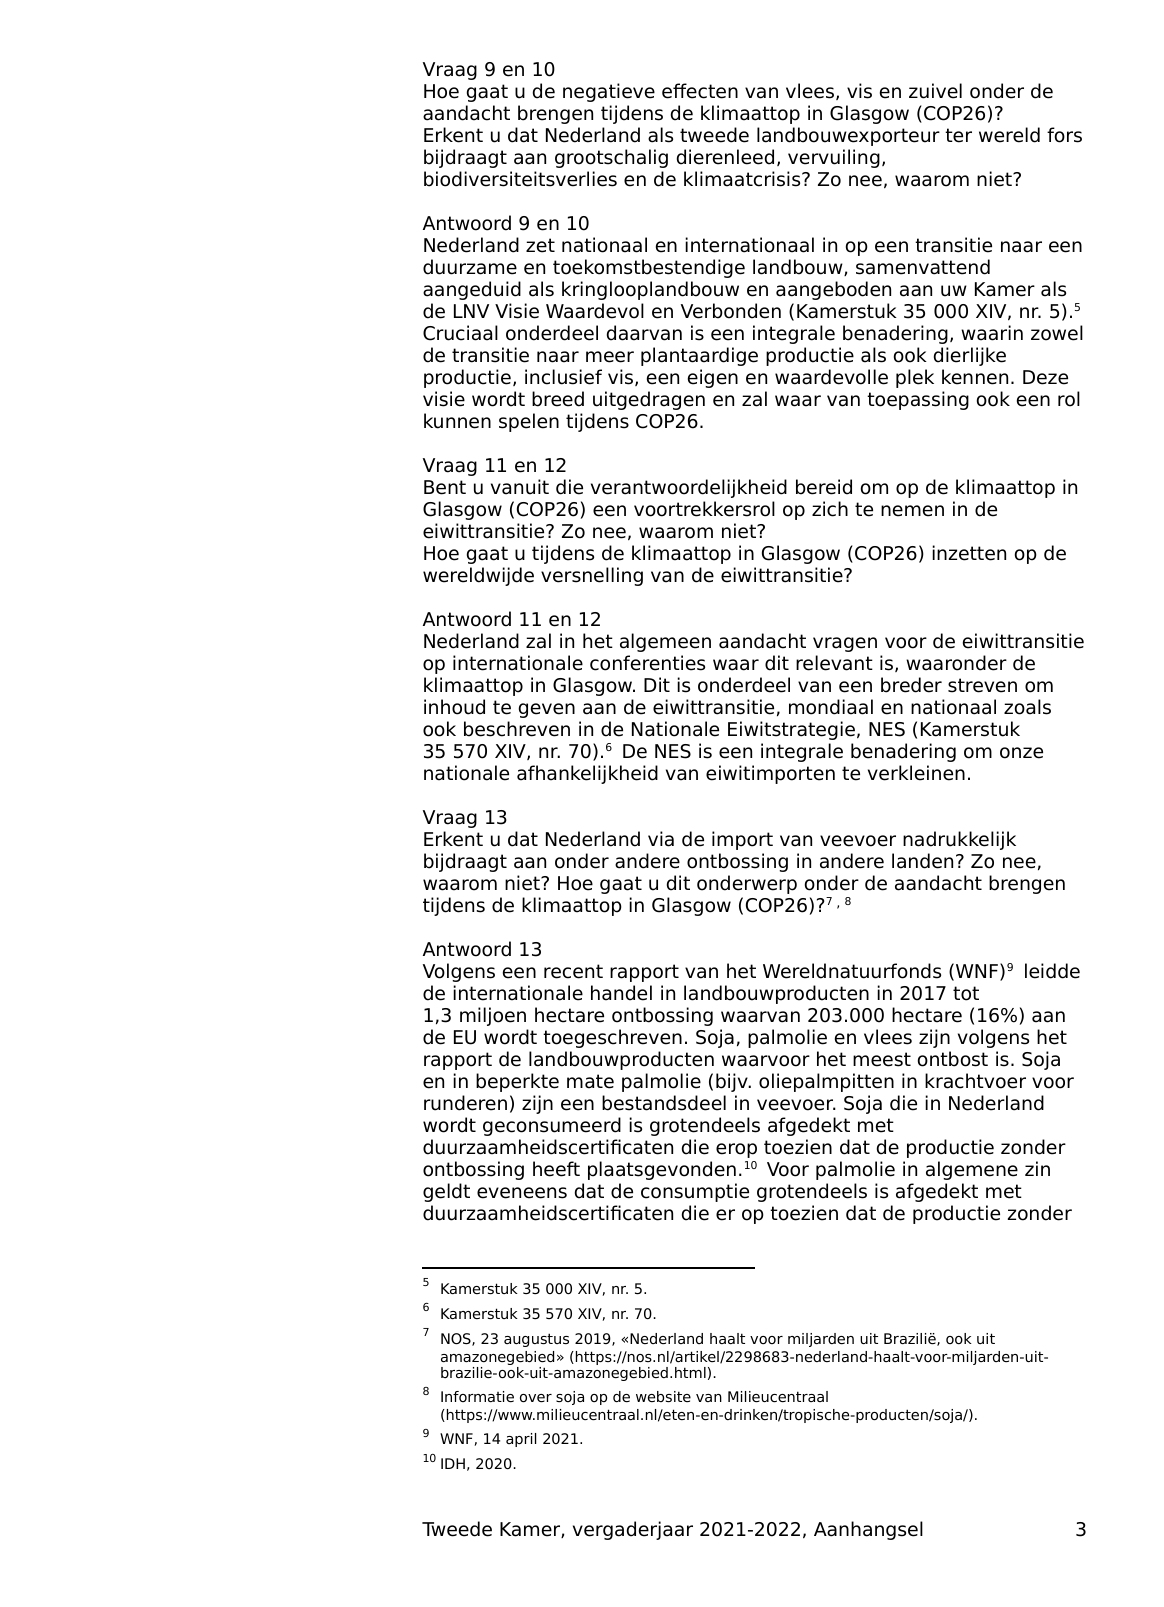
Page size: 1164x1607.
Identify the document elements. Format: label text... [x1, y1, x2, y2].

text Hoe gaat u de negatieve effecten van vlees, vis en zuivel onder de aandacht brengen tijdens de klimaattop in Glasgow (COP26)? [422, 81, 1087, 125]
text Volgens een recent rapport van het Wereldnatuurfonds (WNF) leidde de internationale handel in landbouwproducten in 2017 tot 1,3 miljoen hectare ontbossing waarvan 203.000 hectare (16%) aan de EU wordt toegeschreven. Soja, palmolie en vlees zijn volgens het rapport de landbouwproducten waarvoor het meest ontbost is. Soja en in beperkte mate palmolie (bijv. oliepalmpitten in krachtvoer voor runderen) zijn een bestandsdeel in veevoer. Soja die in Nederland wordt geconsumeerd is grotendeels afgedekt met duurzaamheidscertificaten die erop toezien dat de productie zonder ontbossing heeft plaatsgevonden. Voor palmolie in algemene zin geldt eveneens dat de consumptie grotendeels is afgedekt met duurzaamheidscertificaten die er op toezien dat de productie zonder [422, 961, 1087, 1225]
text Kamerstuk 35 570 XIV, nr. 70. [422, 1302, 1087, 1324]
text Erkent u dat Nederland via de import van veevoer nadrukkelijk bijdraagt aan onder andere ontbossing in andere landen? Zo nee, waarom niet? Hoe gaat u dit onderwerp onder de aandacht brengen tijdens de klimaattop in Glasgow (COP26)?, [422, 829, 1087, 917]
text Antwoord 11 en 12 [422, 609, 1087, 631]
text NOS, 23 augustus 2019, «Nederland haalt voor miljarden uit Brazilië, ook uit amazonegebied» (https://nos.nl/artikel/2298683-nederland-haalt-voor-miljarden-uit-brazilie-ook-uit-amazonegebied.html). [422, 1327, 1087, 1382]
text IDH, 2020. [422, 1452, 1087, 1474]
text Vraag 13 [422, 807, 1087, 829]
text Nederland zet nationaal en internationaal in op een transitie naar een duurzame en toekomstbestendige landbouw, samenvattend aangeduid als kringlooplandbouw en aangeboden aan uw Kamer als de LNV Visie Waardevol en Verbonden (Kamerstuk 35 000 XIV, nr. 5). Cruciaal onderdeel daarvan is een integrale benadering, waarin zowel de transitie naar meer plantaardige productie als ook dierlijke productie, inclusief vis, een eigen en waardevolle plek kennen. Deze visie wordt breed uitgedragen en zal waar van toepassing ook een rol kunnen spelen tijdens COP26. [422, 235, 1087, 433]
text Hoe gaat u tijdens de klimaattop in Glasgow (COP26) inzetten op de wereldwijde versnelling van de eiwittransitie? [422, 543, 1087, 587]
text Bent u vanuit die verantwoordelijkheid bereid om op de klimaattop in Glasgow (COP26) een voortrekkersrol op zich te nemen in de eiwittransitie? Zo nee, waarom niet? [422, 477, 1087, 543]
text Antwoord 13 [422, 939, 1087, 961]
text Antwoord 9 en 10 [422, 213, 1087, 235]
text Vraag 11 en 12 [422, 455, 1087, 477]
text Nederland zal in het algemeen aandacht vragen voor de eiwittransitie op internationale conferenties waar dit relevant is, waaronder de klimaattop in Glasgow. Dit is onderdeel van een breder streven om inhoud te geven aan de eiwittransitie, mondiaal en nationaal zoals ook beschreven in de Nationale Eiwitstrategie, NES (Kamerstuk 35 570 XIV, nr. 70). De NES is een integrale benadering om onze nationale afhankelijkheid van eiwitimporten te verkleinen. [422, 631, 1087, 785]
text Informatie over soja op de website van Milieucentraal (https://www.milieucentraal.nl/eten-en-drinken/tropische-producten/soja/). [422, 1385, 1087, 1424]
text Kamerstuk 35 000 XIV, nr. 5. [422, 1277, 1087, 1299]
text WNF, 14 april 2021. [422, 1427, 1087, 1449]
text Vraag 9 en 10 [422, 59, 1087, 81]
text Erkent u dat Nederland als tweede landbouwexporteur ter wereld fors bijdraagt aan grootschalig dierenleed, vervuiling, biodiversiteitsverlies en de klimaatcrisis? Zo nee, waarom niet? [422, 125, 1087, 191]
